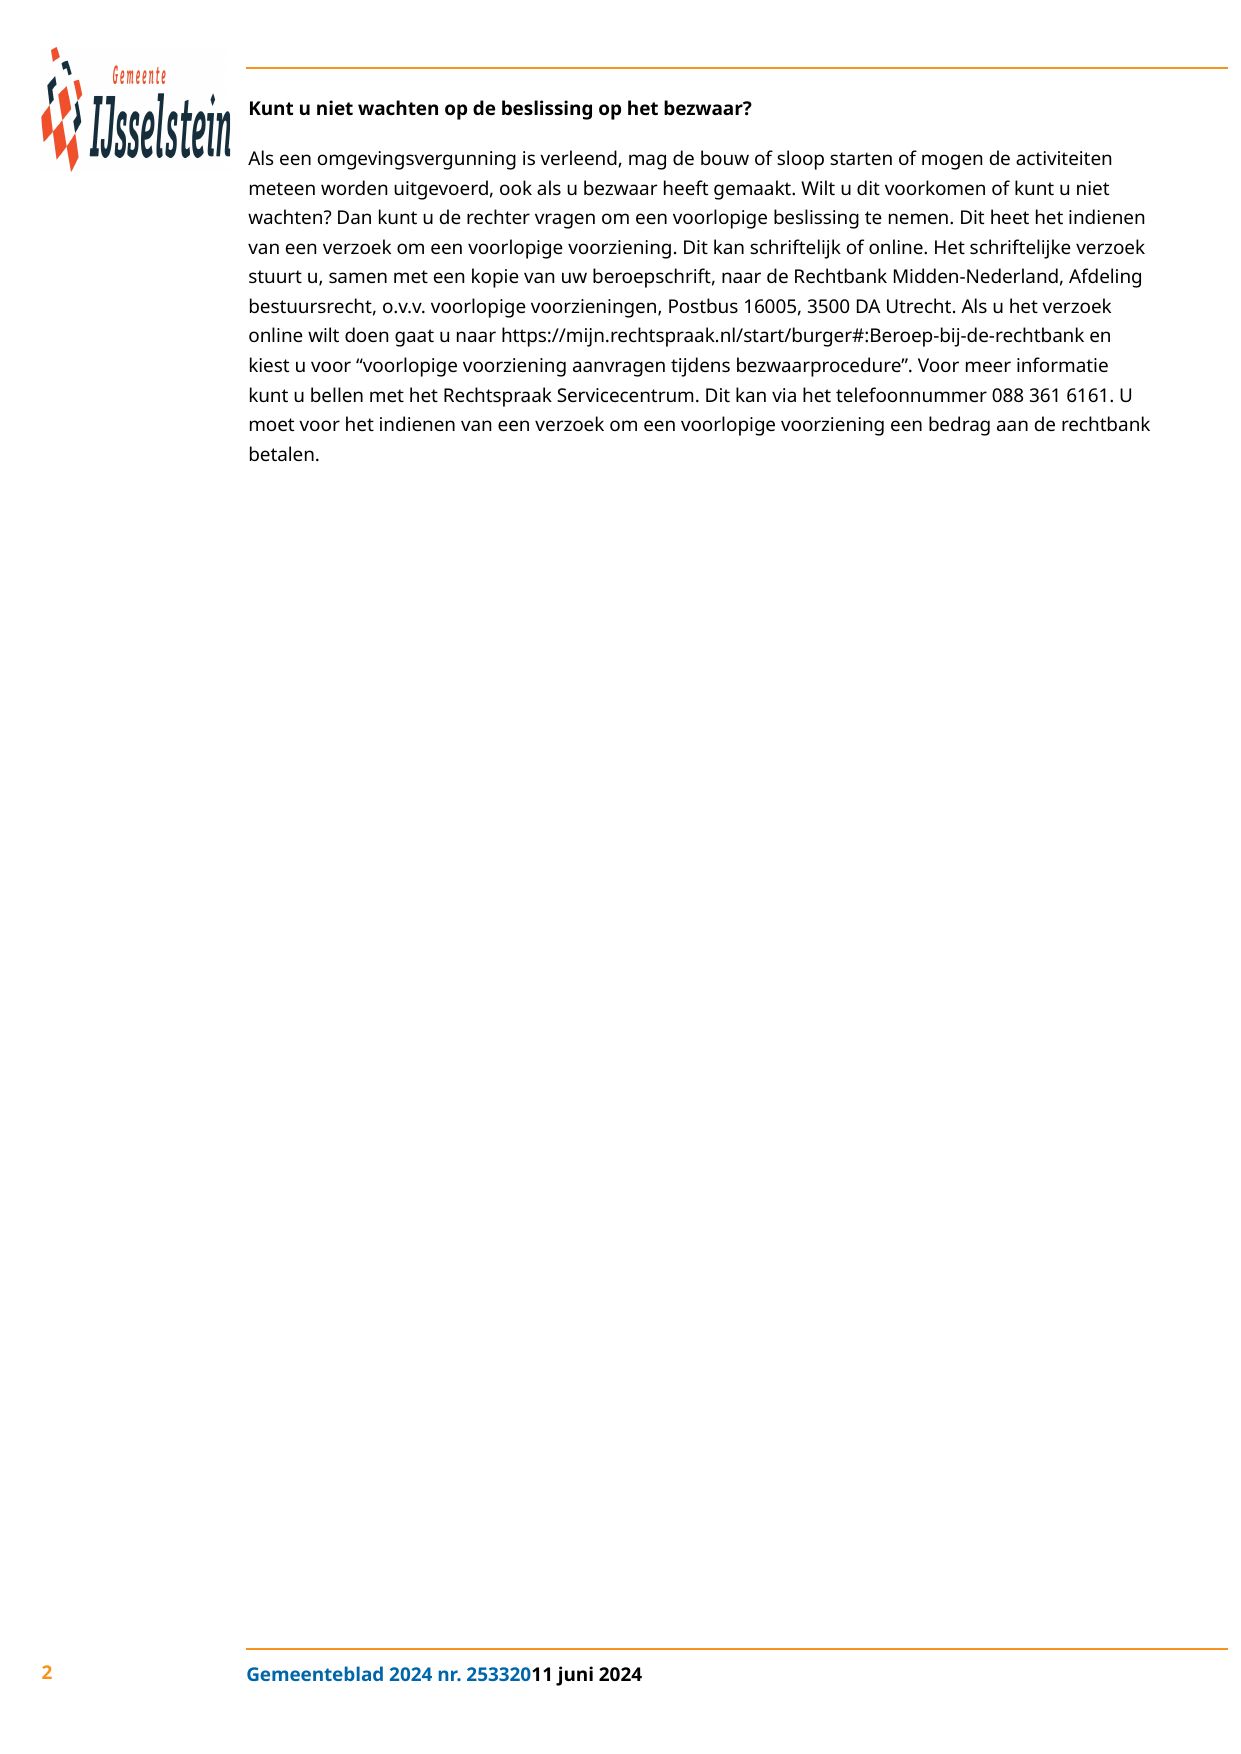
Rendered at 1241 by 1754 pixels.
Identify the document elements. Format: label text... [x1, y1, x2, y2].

text Als een omgevingsvergunning is verleend, mag de bouw of sloop starten of mogen de activiteiten meteen worden uitgevoerd, ook als u bezwaar heeft gemaakt. Wilt u dit voorkomen of kunt u niet wachten? Dan kunt u de rechter vragen om een voorlopige beslissing te nemen. Dit heet het indienen van een verzoek om een voorlopige voorziening. Dit kan schriftelijk of online. Het schriftelijke verzoek stuurt u, samen met een kopie van uw beroepschrift, naar de Rechtbank Midden-Nederland, Afdeling bestuursrecht, o.v.v. voorlopige voorzieningen, Postbus 16005, 3500 DA Utrecht. Als u het verzoek online wilt doen gaat u naar https://mijn.rechtspraak.nl/start/burger#:Beroep-bij-de-rechtbank en kiest u voor “voorlopige voorziening aanvragen tijdens bezwaarprocedure”. Voor meer informatie kunt u bellen met het Rechtspraak Servicecentrum. Dit kan via het telefoonnummer 088 361 6161. U moet voor het indienen van een verzoek om een voorlopige voorziening een bedrag aan de rechtbank betalen. [248, 145, 1152, 467]
picture [41, 47, 231, 172]
text Kunt u niet wachten op de beslissing op het bezwaar? [248, 95, 1152, 121]
